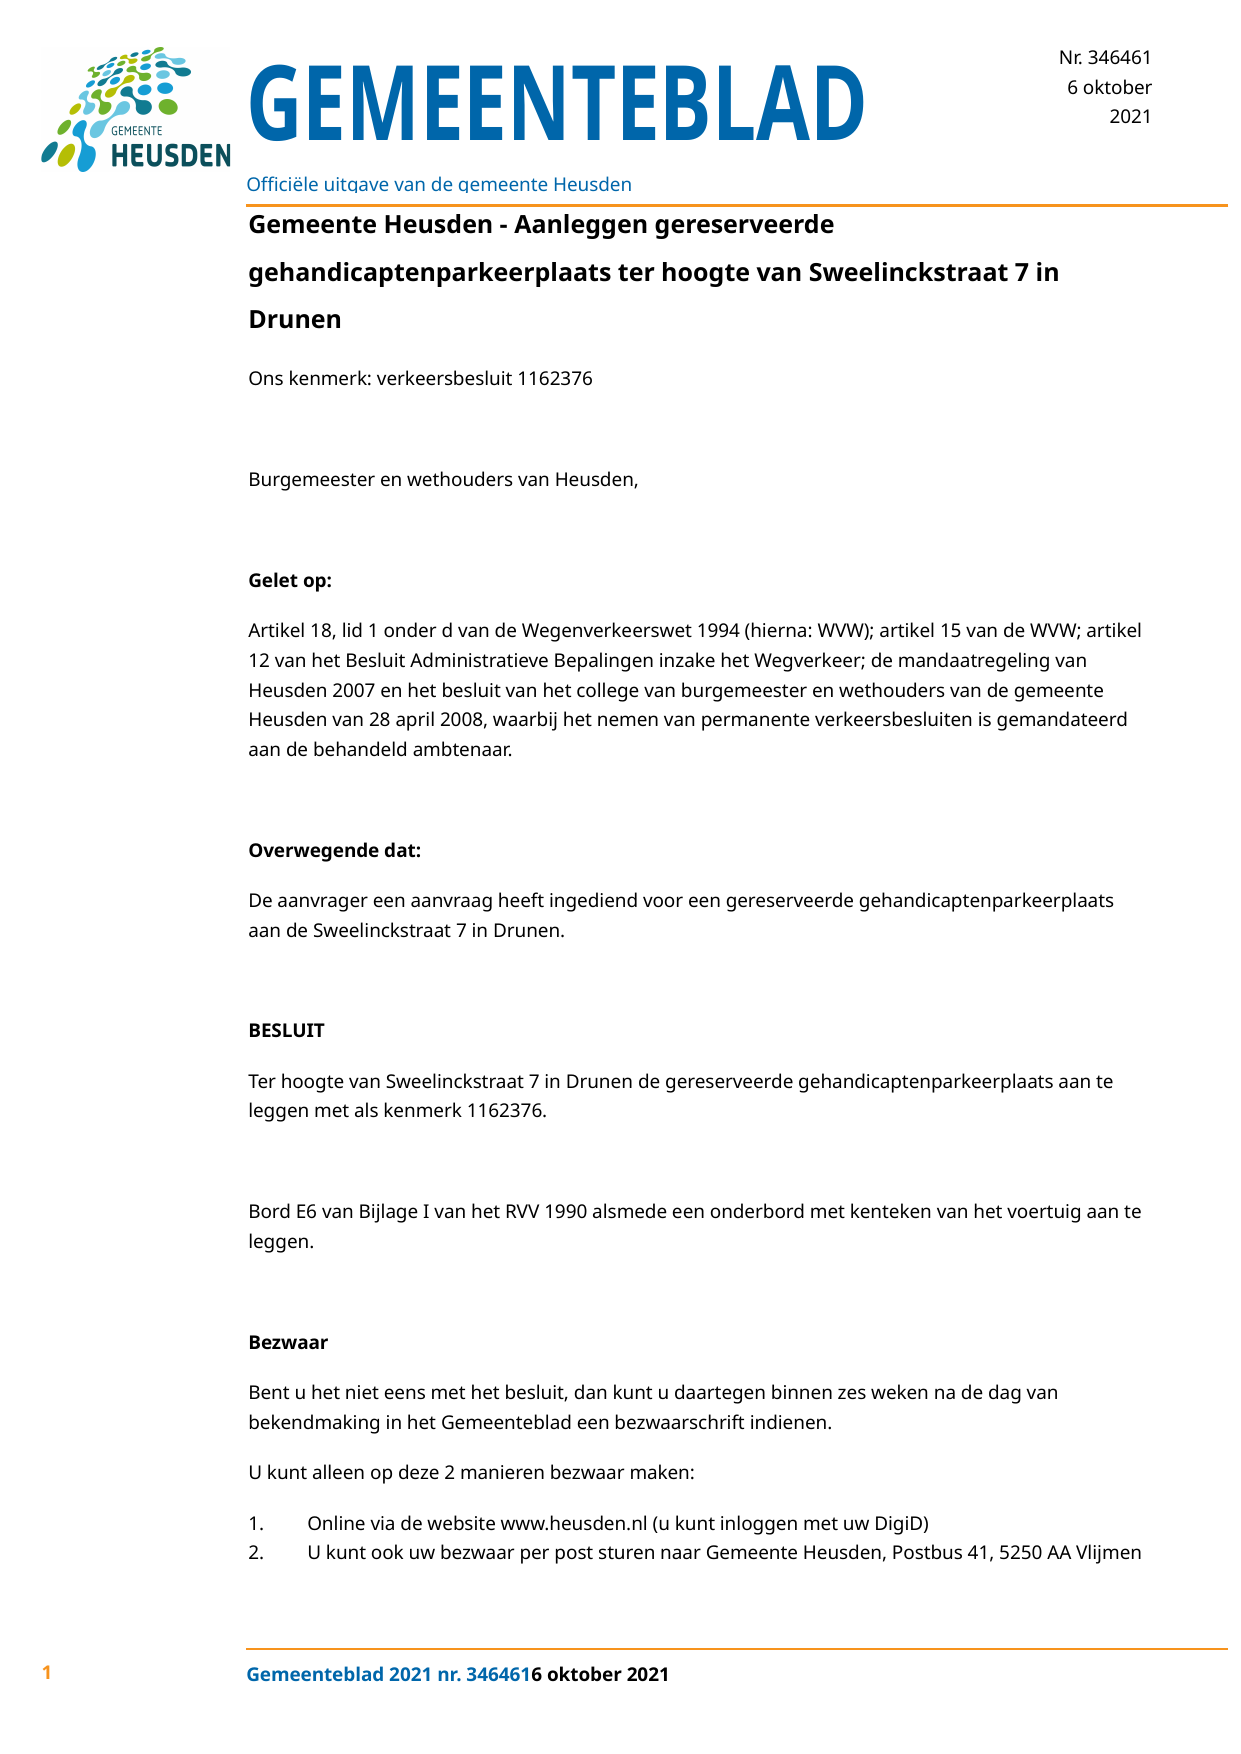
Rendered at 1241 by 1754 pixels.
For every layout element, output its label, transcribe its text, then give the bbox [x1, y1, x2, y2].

text Artikel 18, lid 1 onder d van de Wegenverkeerswet 1994 (hierna: WVW); artikel 15 van de WVW; artikel 12 van het Besluit Administratieve Bepalingen inzake het Wegverkeer; de mandaatregeling van Heusden 2007 en het besluit van het college van burgemeester en wethouders van de gemeente Heusden van 28 april 2008, waarbij het nemen van permanente verkeersbesluiten is gemandateerd aan de behandeld ambtenaar. [248, 618, 1152, 762]
text BESLUIT [248, 1018, 1152, 1043]
picture [41, 47, 231, 172]
text U kunt alleen op deze 2 manieren bezwaar maken: [248, 1459, 1152, 1485]
text Ter hoogte van Sweelinckstraat 7 in Drunen de gereserveerde gehandicaptenparkeerplaats aan te leggen met als kenmerk 1162376. [248, 1068, 1152, 1123]
text Ons kenmerk: verkeersbesluit 1162376 [248, 366, 1152, 391]
text Overwegende dat: [248, 837, 1152, 862]
text Bezwaar [248, 1329, 1152, 1354]
text Gemeente Heusden - Aanleggen gereserveerde gehandicaptenparkeerplaats ter hoogte van Sweelinckstraat 7 in Drunen [248, 207, 1152, 336]
list Online via de website www.heusden.nl (u kunt inloggen met uw DigiD) [248, 1510, 1152, 1535]
text Gelet op: [248, 567, 1152, 593]
text De aanvrager een aanvraag heeft ingediend voor een gereserveerde gehandicaptenparkeerplaats aan de Sweelinckstraat 7 in Drunen. [248, 887, 1152, 942]
text Bent u het niet eens met het besluit, dan kunt u daartegen binnen zes weken na de dag van bekendmaking in het Gemeenteblad een bezwaarschrift indienen. [248, 1379, 1152, 1434]
list U kunt ook uw bezwaar per post sturen naar Gemeente Heusden, Postbus 41, 5250 AA Vlijmen [248, 1539, 1152, 1565]
text Bord E6 van Bijlage I van het RVV 1990 alsmede een onderbord met kenteken van het voertuig aan te leggen. [248, 1198, 1152, 1254]
text Burgemeester en wethouders van Heusden, [248, 466, 1152, 492]
